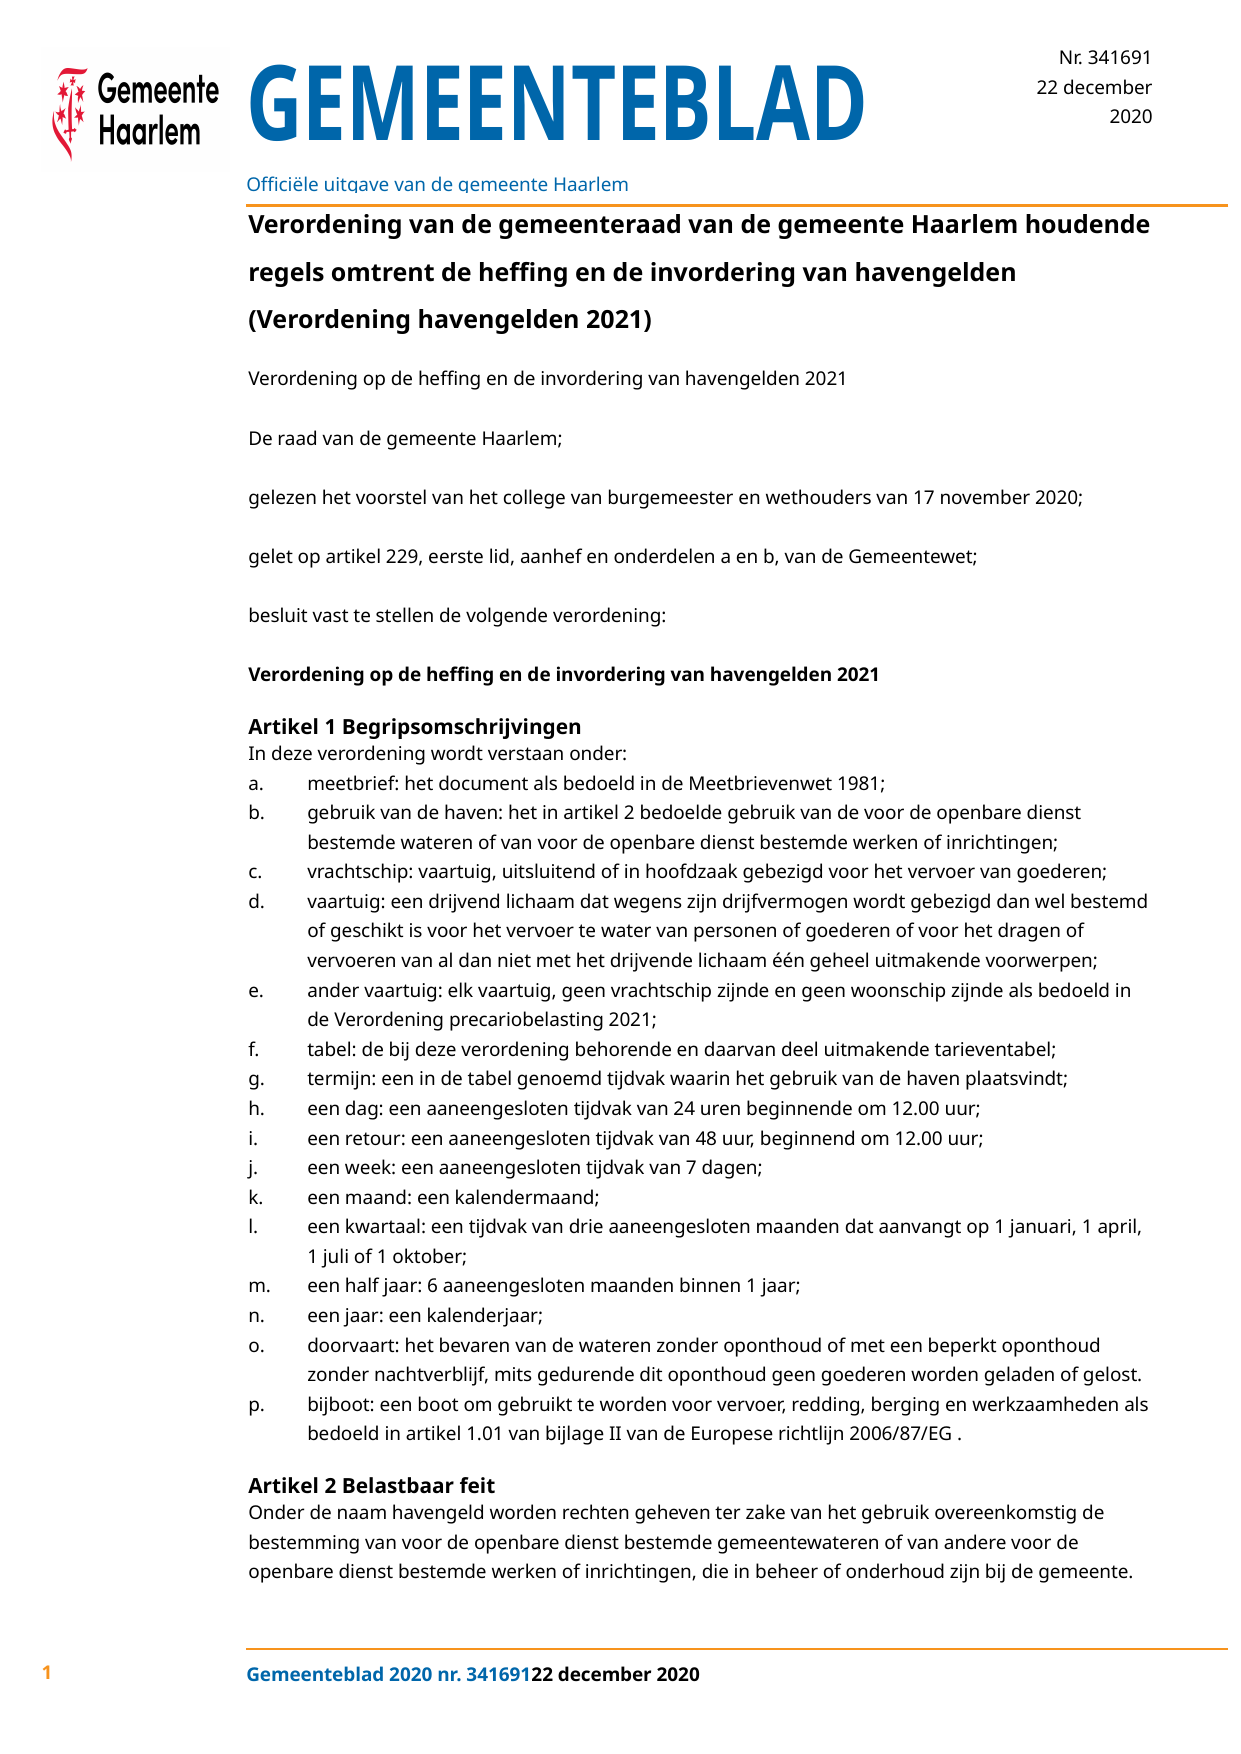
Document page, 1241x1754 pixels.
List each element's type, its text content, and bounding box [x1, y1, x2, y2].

text besluit vast te stellen de volgende verordening: [248, 602, 1152, 628]
list tabel: de bij deze verordening behorende en daarvan deel uitmakende tarieventabel; [248, 1036, 1152, 1062]
list vaartuig: een drijvend lichaam dat wegens zijn drijfvermogen wordt gebezigd dan wel bestemd of geschikt is voor het vervoer te water van personen of goederen of voor het dragen of vervoeren van al dan niet met het drijvende lichaam één geheel uitmakende voorwerpen; [248, 888, 1152, 973]
list een dag: een aaneengesloten tijdvak van 24 uren beginnende om 12.00 uur; [248, 1095, 1152, 1121]
text Artikel 1 Begripsomschrijvingen [248, 712, 1152, 740]
text Onder de naam havengeld worden rechten geheven ter zake van het gebruik overeenkomstig de bestemming van voor de openbare dienst bestemde gemeentewateren of van andere voor de openbare dienst bestemde werken of inrichtingen, die in beheer of onderhoud zijn bij de gemeente. [248, 1499, 1152, 1584]
list ander vaartuig: elk vaartuig, geen vrachtschip zijnde en geen woonschip zijnde als bedoeld in de Verordening precariobelasting 2021; [248, 977, 1152, 1032]
list doorvaart: het bevaren van de wateren zonder oponthoud of met een beperkt oponthoud zonder nachtverblijf, mits gedurende dit oponthoud geen goederen worden geladen of gelost. [248, 1332, 1152, 1387]
text De raad van de gemeente Haarlem; [248, 425, 1152, 450]
text Verordening op de heffing en de invordering van havengelden 2021 [248, 366, 1152, 391]
list meetbrief: het document als bedoeld in de Meetbrievenwet 1981; [248, 770, 1152, 796]
picture [41, 47, 231, 172]
text Verordening op de heffing en de invordering van havengelden 2021 [248, 661, 1152, 687]
text In deze verordening wordt verstaan onder: [248, 740, 1152, 766]
text gelet op artikel 229, eerste lid, aanhef en onderdelen a en b, van de Gemeentewet; [248, 543, 1152, 569]
text Artikel 2 Belastbaar feit [248, 1471, 1152, 1499]
list vrachtschip: vaartuig, uitsluitend of in hoofdzaak gebezigd voor het vervoer van goederen; [248, 858, 1152, 884]
text gelezen het voorstel van het college van burgemeester en wethouders van 17 november 2020; [248, 484, 1152, 509]
list gebruik van de haven: het in artikel 2 bedoelde gebruik van de voor de openbare dienst bestemde wateren of van voor de openbare dienst bestemde werken of inrichtingen; [248, 799, 1152, 855]
text Verordening van de gemeenteraad van de gemeente Haarlem houdende regels omtrent de heffing en de invordering van havengelden (Verordening havengelden 2021) [248, 207, 1152, 336]
list een week: een aaneengesloten tijdvak van 7 dagen; [248, 1154, 1152, 1180]
list een kwartaal: een tijdvak van drie aaneengesloten maanden dat aanvangt op 1 januari, 1 april, 1 juli of 1 oktober; [248, 1213, 1152, 1269]
list bijboot: een boot om gebruikt te worden voor vervoer, redding, berging en werkzaamheden als bedoeld in artikel 1.01 van bijlage II van de Europese richtlijn 2006/87/EG . [248, 1391, 1152, 1446]
list een half jaar: 6 aaneengesloten maanden binnen 1 jaar; [248, 1273, 1152, 1298]
list een maand: een kalendermaand; [248, 1184, 1152, 1210]
list een jaar: een kalenderjaar; [248, 1302, 1152, 1328]
list een retour: een aaneengesloten tijdvak van 48 uur, beginnend om 12.00 uur; [248, 1125, 1152, 1151]
list termijn: een in de tabel genoemd tijdvak waarin het gebruik van de haven plaatsvindt; [248, 1066, 1152, 1091]
